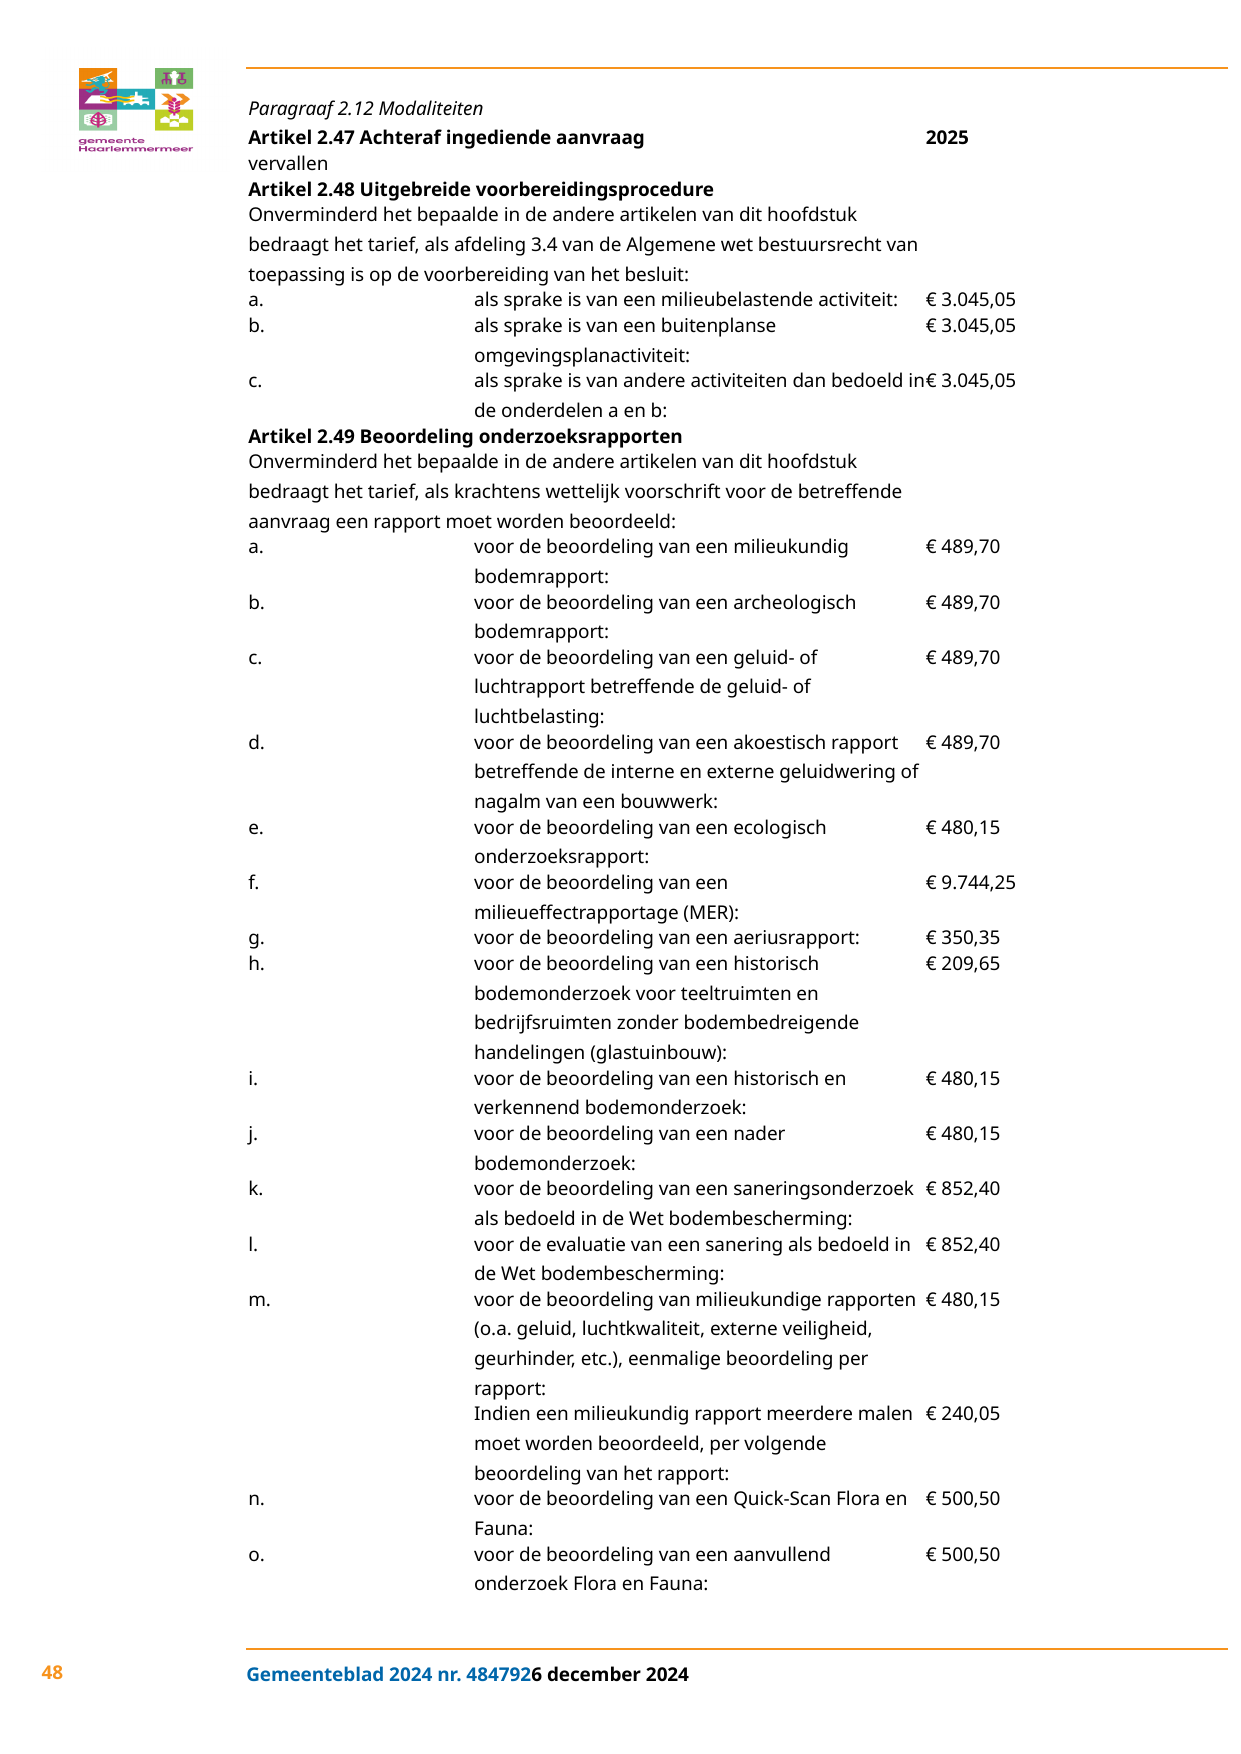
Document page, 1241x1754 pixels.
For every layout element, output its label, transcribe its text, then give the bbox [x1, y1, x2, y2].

table_cell Artikel 2.48 Uitgebreide voorbereidingsprocedure [248, 176, 926, 202]
table_cell Onverminderd het bepaalde in de andere artikelen van dit hoofdstuk bedraagt het tarief, als afdeling 3.4 van de Algemene wet bestuursrecht van toepassing is op de voorbereiding van het besluit: [248, 202, 926, 287]
table_cell voor de beoordeling van een milieueffectrapportage (MER): [474, 869, 926, 924]
table_cell als sprake is van een milieubelastende activiteit: [474, 287, 926, 312]
table_cell € 852,40 [926, 1231, 1152, 1286]
table_cell voor de beoordeling van een milieukundig bodemrapport: [474, 534, 926, 589]
table_cell als sprake is van andere activiteiten dan bedoeld in de onderdelen a en b: [474, 368, 926, 423]
table_cell f. [248, 869, 474, 924]
table_cell b. [248, 312, 474, 368]
table_cell voor de beoordeling van een ecologisch onderzoeksrapport: [474, 814, 926, 869]
table_cell € 350,35 [926, 925, 1152, 950]
table_cell € 480,15 [926, 1286, 1152, 1401]
table_cell voor de beoordeling van een Quick-Scan Flora en Fauna: [474, 1485, 926, 1541]
table_cell voor de beoordeling van een archeologisch bodemrapport: [474, 589, 926, 644]
table_cell € 480,15 [926, 1120, 1152, 1175]
table_cell k. [248, 1175, 474, 1231]
table_cell € 852,40 [926, 1175, 1152, 1231]
table_cell € 489,70 [926, 589, 1152, 644]
table_cell voor de beoordeling van een aanvullend onderzoek Flora en Fauna: [474, 1541, 926, 1596]
table_cell [926, 449, 1152, 533]
table_cell € 489,70 [926, 534, 1152, 589]
table_cell [926, 423, 1152, 449]
table_cell j. [248, 1120, 474, 1175]
table_cell [926, 150, 1152, 176]
table_cell [926, 202, 1152, 287]
table_cell voor de evaluatie van een sanering als bedoeld in de Wet bodembescherming: [474, 1231, 926, 1286]
table_cell Onverminderd het bepaalde in de andere artikelen van dit hoofdstuk bedraagt het tarief, als krachtens wettelijk voorschrift voor de betreffende aanvraag een rapport moet worden beoordeeld: [248, 449, 926, 533]
table_cell voor de beoordeling van een historisch en verkennend bodemonderzoek: [474, 1065, 926, 1120]
table_cell als sprake is van een buitenplanse omgevingsplanactiviteit: [474, 312, 926, 368]
table_cell € 500,50 [926, 1541, 1152, 1596]
table_cell € 240,05 [926, 1401, 1152, 1485]
table_cell voor de beoordeling van een historisch bodemonderzoek voor teeltruimten en bedrijfsruimten zonder bodembedreigende handelingen (glastuinbouw): [474, 950, 926, 1065]
table_cell e. [248, 814, 474, 869]
table_cell a. [248, 534, 474, 589]
table_cell vervallen [248, 150, 926, 176]
table_cell € 489,70 [926, 644, 1152, 729]
text Paragraaf 2.12 Modaliteiten [248, 95, 1152, 121]
table_cell l. [248, 1231, 474, 1286]
table_cell € 209,65 [926, 950, 1152, 1065]
table_cell c. [248, 368, 474, 423]
table_cell € 480,15 [926, 814, 1152, 869]
table_cell Indien een milieukundig rapport meerdere malen moet worden beoordeeld, per volgende beoordeling van het rapport: [474, 1401, 926, 1485]
table_header 2025 [926, 125, 1152, 150]
table_cell voor de beoordeling van een nader bodemonderzoek: [474, 1120, 926, 1175]
table_cell g. [248, 925, 474, 950]
table_cell € 3.045,05 [926, 312, 1152, 368]
table_cell o. [248, 1541, 474, 1596]
table_cell [248, 1401, 474, 1485]
table_cell i. [248, 1065, 474, 1120]
table_cell d. [248, 729, 474, 814]
table_cell € 500,50 [926, 1485, 1152, 1541]
table_cell a. [248, 287, 474, 312]
table_cell voor de beoordeling van een aeriusrapport: [474, 925, 926, 950]
table_cell h. [248, 950, 474, 1065]
table_cell € 489,70 [926, 729, 1152, 814]
table_cell m. [248, 1286, 474, 1401]
table_header Artikel 2.47 Achteraf ingediende aanvraag [248, 125, 926, 150]
picture [41, 47, 231, 172]
table_cell Artikel 2.49 Beoordeling onderzoeksrapporten [248, 423, 926, 449]
table_cell voor de beoordeling van een geluid- of luchtrapport betreffende de geluid- of luchtbelasting: [474, 644, 926, 729]
table_cell b. [248, 589, 474, 644]
table_cell € 480,15 [926, 1065, 1152, 1120]
table_cell € 9.744,25 [926, 869, 1152, 924]
table_cell n. [248, 1485, 474, 1541]
table_cell voor de beoordeling van een saneringsonderzoek als bedoeld in de Wet bodembescherming: [474, 1175, 926, 1231]
table_cell [926, 176, 1152, 202]
table_cell voor de beoordeling van milieukundige rapporten (o.a. geluid, luchtkwaliteit, externe veiligheid, geurhinder, etc.), eenmalige beoordeling per rapport: [474, 1286, 926, 1401]
table_cell c. [248, 644, 474, 729]
table_cell € 3.045,05 [926, 368, 1152, 423]
table_cell € 3.045,05 [926, 287, 1152, 312]
table_cell voor de beoordeling van een akoestisch rapport betreffende de interne en externe geluidwering of nagalm van een bouwwerk: [474, 729, 926, 814]
